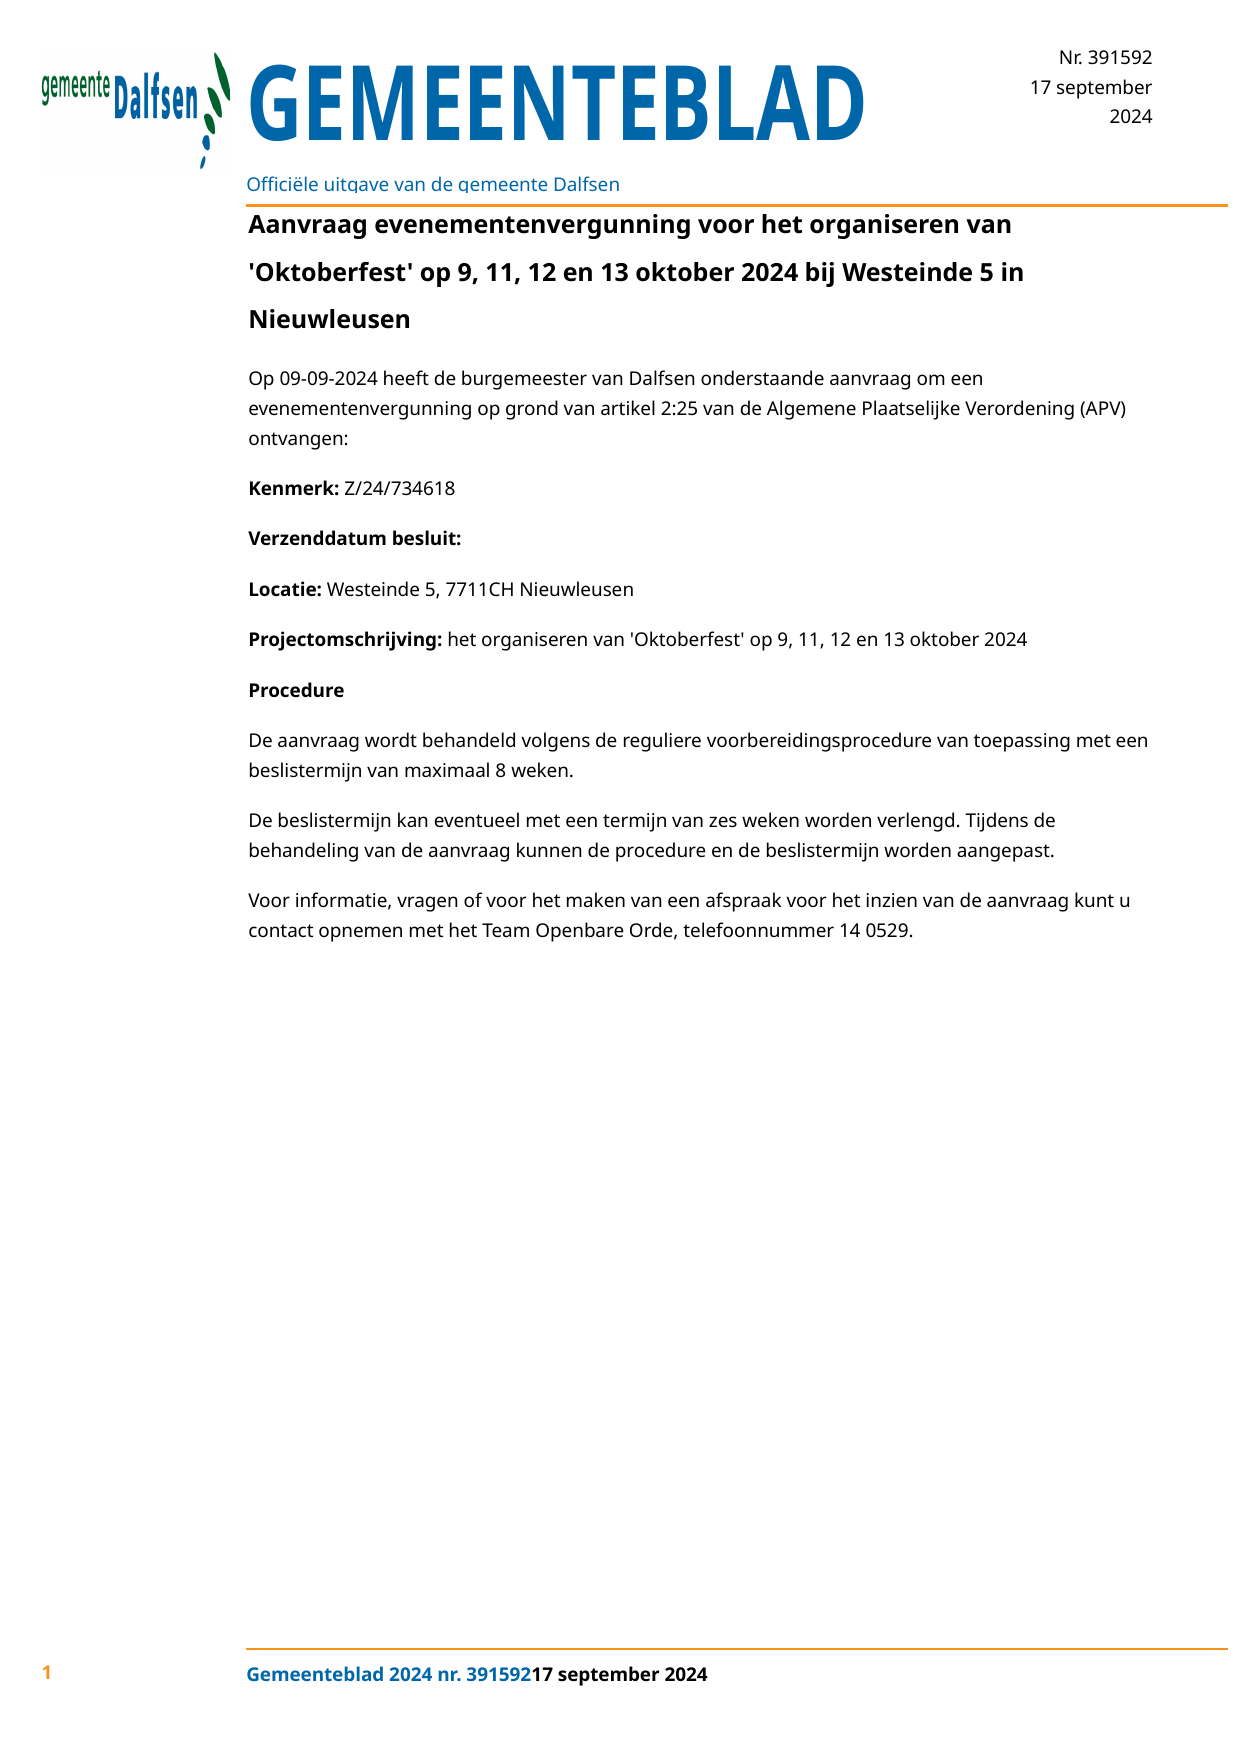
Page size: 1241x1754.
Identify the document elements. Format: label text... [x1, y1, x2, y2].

text Voor informatie, vragen of voor het maken van een afspraak voor het inzien van de aanvraag kunt u contact opnemen met het Team Openbare Orde, telefoonnummer 14 0529. [248, 887, 1152, 942]
text Locatie: Westeinde 5, 7711CH Nieuwleusen [248, 576, 1152, 602]
text Verzenddatum besluit: [248, 526, 1152, 551]
picture [41, 47, 231, 172]
text De beslistermijn kan eventueel met een termijn van zes weken worden verlengd. Tijdens de behandeling van de aanvraag kunnen de procedure en de beslistermijn worden aangepast. [248, 807, 1152, 862]
text De aanvraag wordt behandeld volgens de reguliere voorbereidingsprocedure van toepassing met een beslistermijn van maximaal 8 weken. [248, 727, 1152, 782]
text Aanvraag evenementenvergunning voor het organiseren van 'Oktoberfest' op 9, 11, 12 en 13 oktober 2024 bij Westeinde 5 in Nieuwleusen [248, 207, 1152, 336]
text Projectomschrijving: het organiseren van 'Oktoberfest' op 9, 11, 12 en 13 oktober 2024 [248, 626, 1152, 652]
text Procedure [248, 677, 1152, 702]
text Kenmerk: Z/24/734618 [248, 475, 1152, 501]
text Op 09-09-2024 heeft de burgemeester van Dalfsen onderstaande aanvraag om een evenementenvergunning op grond van artikel 2:25 van de Algemene Plaatselijke Verordening (APV) ontvangen: [248, 366, 1152, 450]
